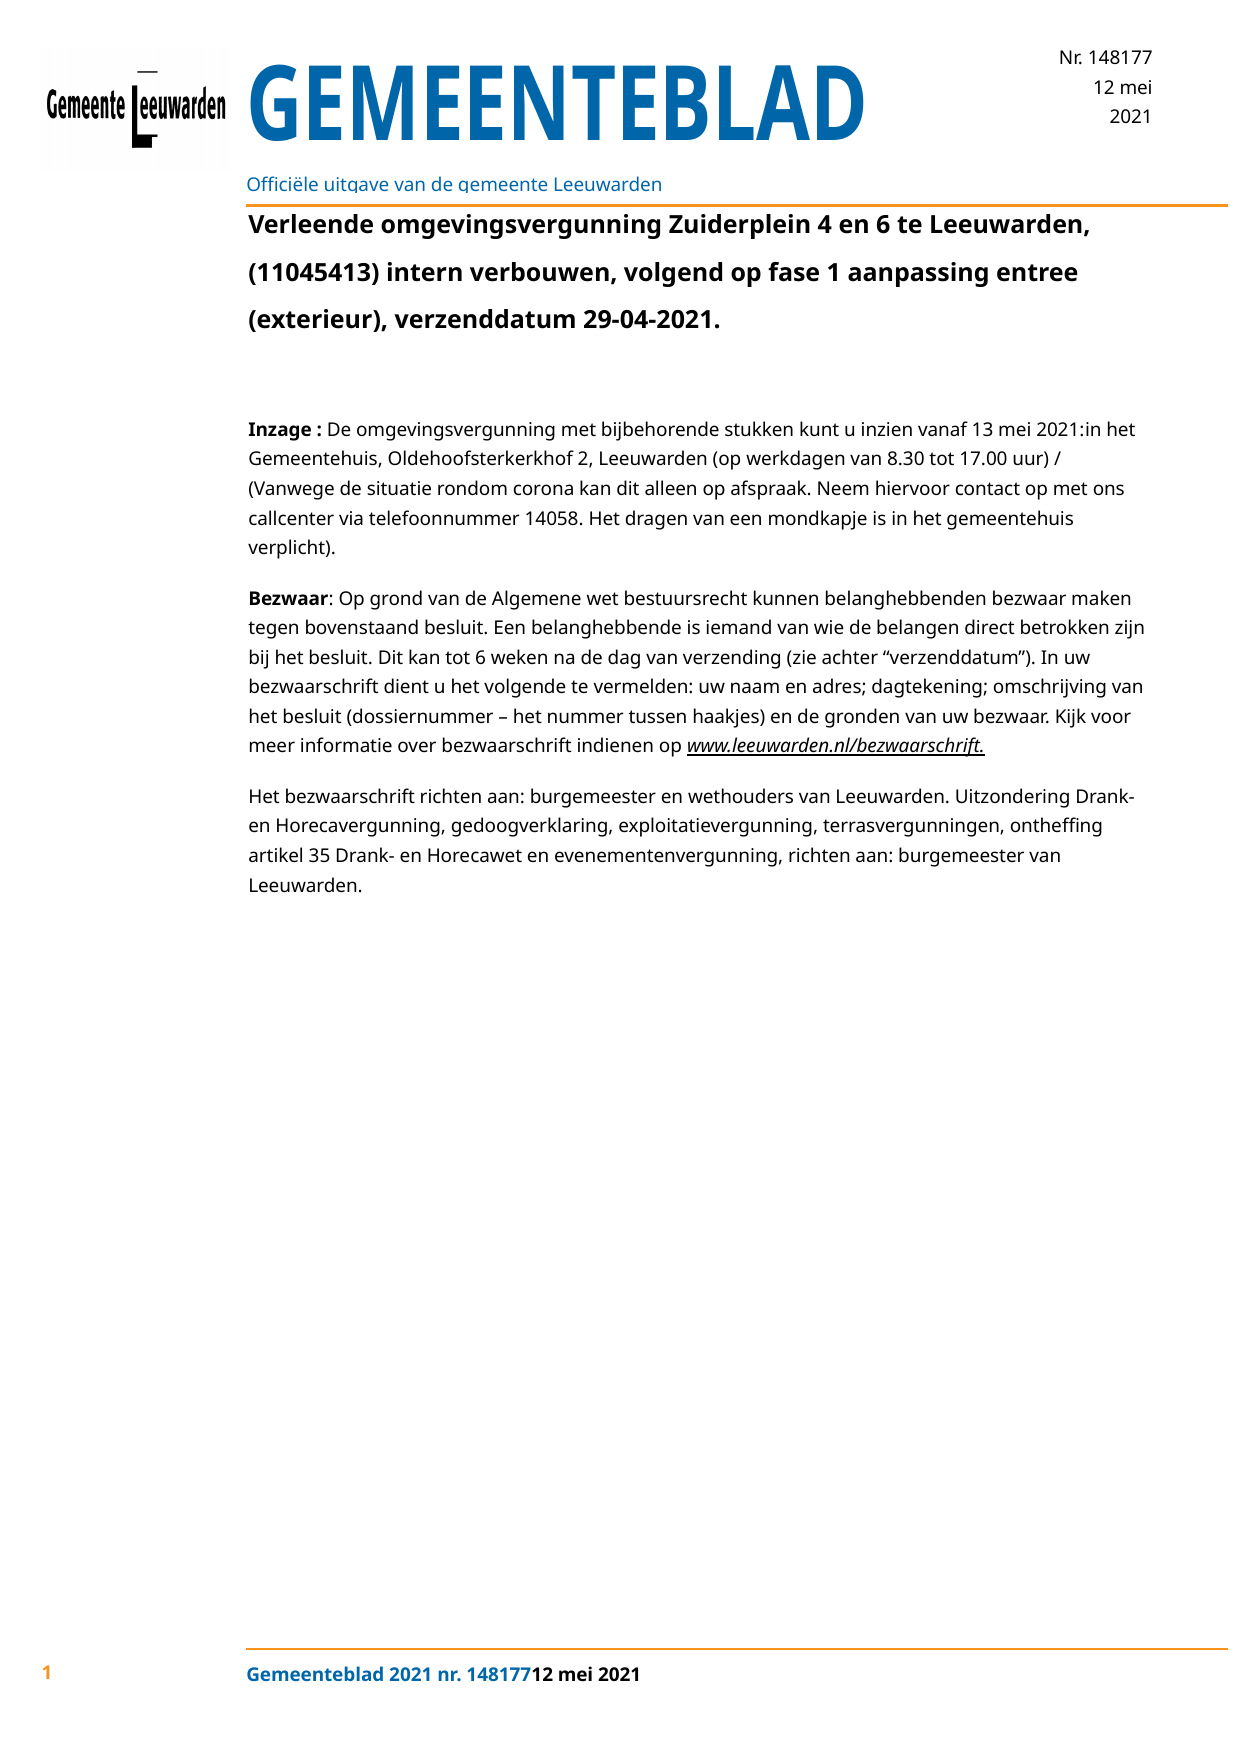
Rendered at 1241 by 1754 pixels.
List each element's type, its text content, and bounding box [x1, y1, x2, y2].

text Verleende omgevingsvergunning Zuiderplein 4 en 6 te Leeuwarden, (11045413) intern verbouwen, volgend op fase 1 aanpassing entree (exterieur), verzenddatum 29-04-2021. [248, 207, 1152, 336]
picture [41, 47, 231, 172]
text Het bezwaarschrift richten aan: burgemeester en wethouders van Leeuwarden. Uitzondering Drank- en Horecavergunning, gedoogverklaring, exploitatievergunning, terrasvergunningen, ontheffing artikel 35 Drank- en Horecawet en evenementenvergunning, richten aan: burgemeester van Leeuwarden. [248, 783, 1152, 897]
text Inzage : De omgevingsvergunning met bijbehorende stukken kunt u inzien vanaf 13 mei 2021:in het Gemeentehuis, Oldehoofsterkerkhof 2, Leeuwarden (op werkdagen van 8.30 tot 17.00 uur) / (Vanwege de situatie rondom corona kan dit alleen op afspraak. Neem hiervoor contact op met ons callcenter via telefoonnummer 14058. Het dragen van een mondkapje is in het gemeentehuis verplicht). [248, 416, 1152, 560]
text Bezwaar: Op grond van de Algemene wet bestuursrecht kunnen belanghebbenden bezwaar maken tegen bovenstaand besluit. Een belanghebbende is iemand van wie de belangen direct betrokken zijn bij het besluit. Dit kan tot 6 weken na de dag van verzending (zie achter “verzenddatum”). In uw bezwaarschrift dient u het volgende te vermelden: uw naam en adres; dagtekening; omschrijving van het besluit (dossiernummer – het nummer tussen haakjes) en de gronden van uw bezwaar. Kijk voor meer informatie over bezwaarschrift indienen op www.leeuwarden.nl/bezwaarschrift. [248, 585, 1152, 758]
